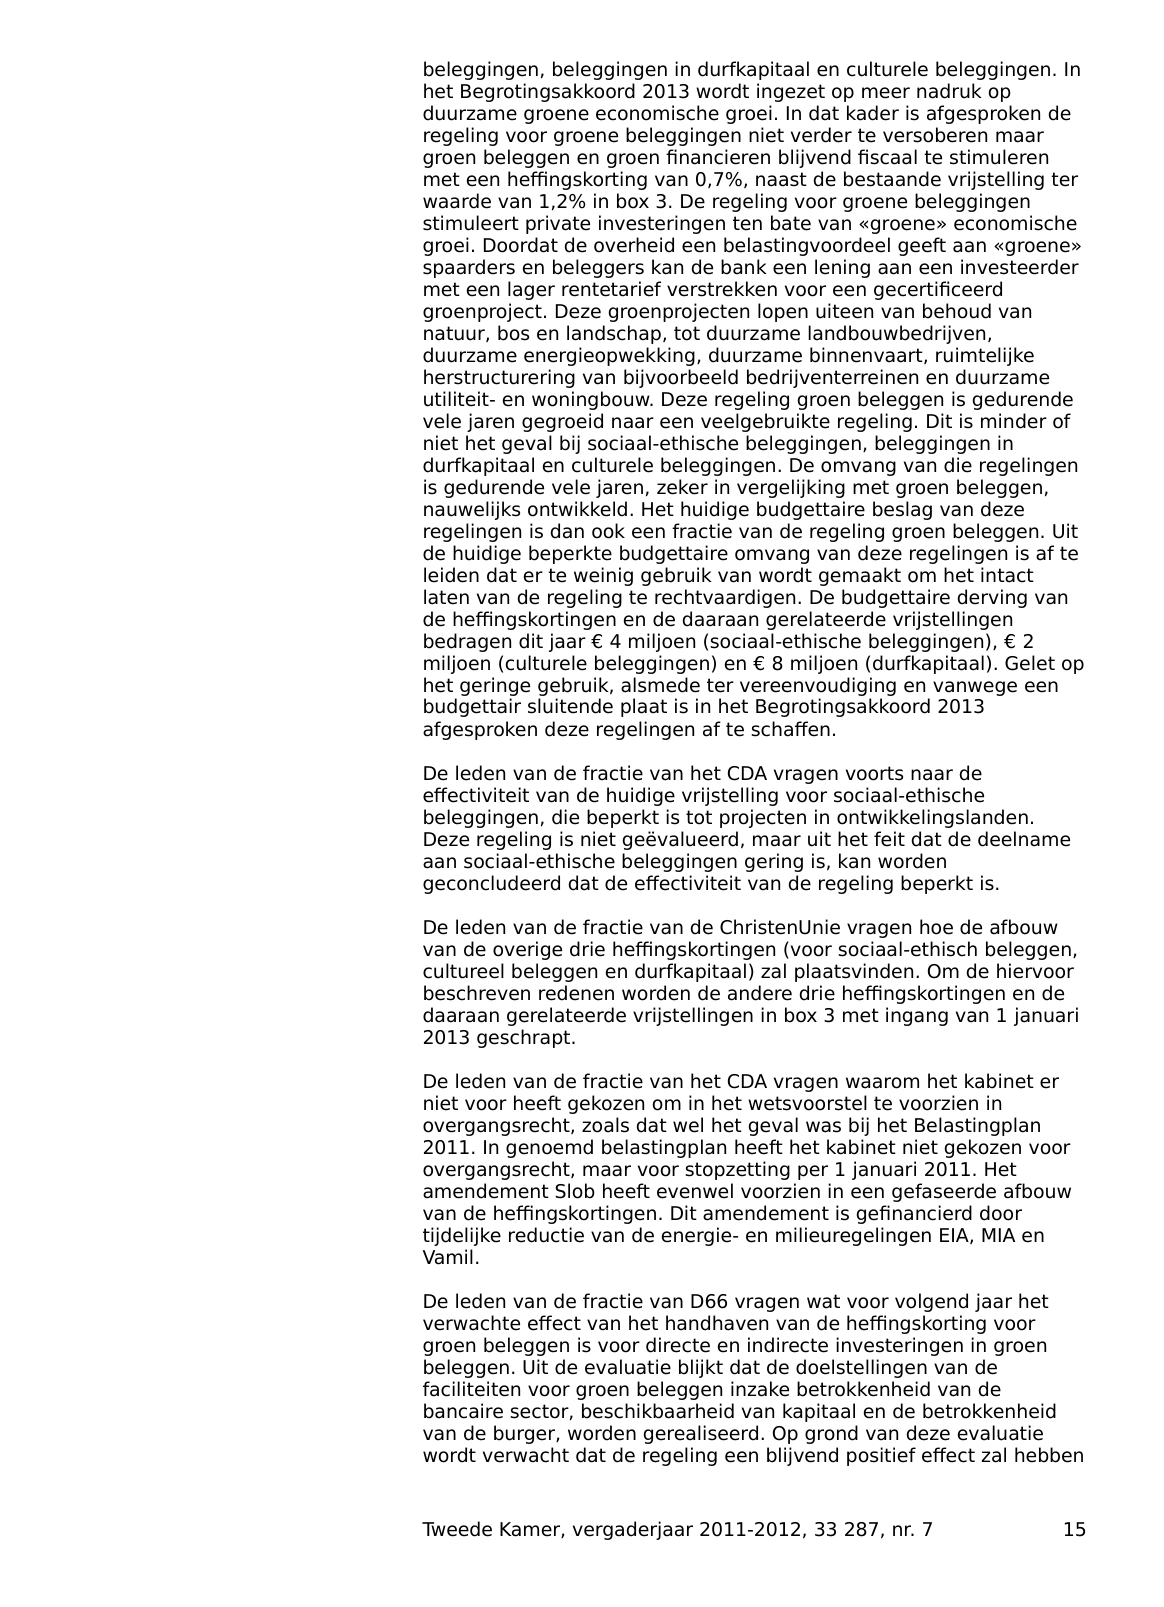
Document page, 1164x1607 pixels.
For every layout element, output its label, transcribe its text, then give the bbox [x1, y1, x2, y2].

text De leden van de fractie van het CDA vragen waarom het kabinet er niet voor heeft gekozen om in het wetsvoorstel te voorzien in overgangsrecht, zoals dat wel het geval was bij het Belastingplan 2011. In genoemd belastingplan heeft het kabinet niet gekozen voor overgangsrecht, maar voor stopzetting per 1 januari 2011. Het amendement Slob heeft evenwel voorzien in een gefaseerde afbouw van de heffingskortingen. Dit amendement is gefinancierd door tijdelijke reductie van de energie- en milieuregelingen EIA, MIA en Vamil. [422, 1071, 1087, 1268]
text De leden van de fractie van het CDA vragen voorts naar de effectiviteit van de huidige vrijstelling voor sociaal-ethische beleggingen, die beperkt is tot projecten in ontwikkelingslanden. Deze regeling is niet geëvalueerd, maar uit het feit dat de deelname aan sociaal-ethische beleggingen gering is, kan worden geconcludeerd dat de effectiviteit van de regeling beperkt is. [422, 763, 1087, 894]
text beleggingen, beleggingen in durfkapitaal en culturele beleggingen. In het Begrotingsakkoord 2013 wordt ingezet op meer nadruk op duurzame groene economische groei. In dat kader is afgesproken de regeling voor groene beleggingen niet verder te versoberen maar groen beleggen en groen financieren blijvend fiscaal te stimuleren met een heffingskorting van 0,7%, naast de bestaande vrijstelling ter waarde van 1,2% in box 3. De regeling voor groene beleggingen stimuleert private investeringen ten bate van «groene» economische groei. Doordat de overheid een belastingvoordeel geeft aan «groene» spaarders en beleggers kan de bank een lening aan een investeerder met een lager rentetarief verstrekken voor een gecertificeerd groenproject. Deze groenprojecten lopen uiteen van behoud van natuur, bos en landschap, tot duurzame landbouwbedrijven, duurzame energieopwekking, duurzame binnenvaart, ruimtelijke herstructurering van bijvoorbeeld bedrijventerreinen en duurzame utiliteit- en woningbouw. Deze regeling groen beleggen is gedurende vele jaren gegroeid naar een veelgebruikte regeling. Dit is minder of niet het geval bij sociaal-ethische beleggingen, beleggingen in durfkapitaal en culturele beleggingen. De omvang van die regelingen is gedurende vele jaren, zeker in vergelijking met groen beleggen, nauwelijks ontwikkeld. Het huidige budgettaire beslag van deze regelingen is dan ook een fractie van de regeling groen beleggen. Uit de huidige beperkte budgettaire omvang van deze regelingen is af te leiden dat er te weinig gebruik van wordt gemaakt om het intact laten van de regeling te rechtvaardigen. De budgettaire derving van de heffingskortingen en de daaraan gerelateerde vrijstellingen bedragen dit jaar € 4 miljoen (sociaal-ethische beleggingen), € 2 miljoen (culturele beleggingen) en € 8 miljoen (durfkapitaal). Gelet op het geringe gebruik, alsmede ter vereenvoudiging en vanwege een budgettair sluitende plaat is in het Begrotingsakkoord 2013 afgesproken deze regelingen af te schaffen. [422, 59, 1087, 740]
text De leden van de fractie van de ChristenUnie vragen hoe de afbouw van de overige drie heffingskortingen (voor sociaal-ethisch beleggen, cultureel beleggen en durfkapitaal) zal plaatsvinden. Om de hiervoor beschreven redenen worden de andere drie heffingskortingen en de daaraan gerelateerde vrijstellingen in box 3 met ingang van 1 januari 2013 geschrapt. [422, 917, 1087, 1048]
text De leden van de fractie van D66 vragen wat voor volgend jaar het verwachte effect van het handhaven van de heffingskorting voor groen beleggen is voor directe en indirecte investeringen in groen beleggen. Uit de evaluatie blijkt dat de doelstellingen van de faciliteiten voor groen beleggen inzake betrokkenheid van de bancaire sector, beschikbaarheid van kapitaal en de betrokkenheid van de burger, worden gerealiseerd. Op grond van deze evaluatie wordt verwacht dat de regeling een blijvend positief effect zal hebben [422, 1291, 1087, 1467]
